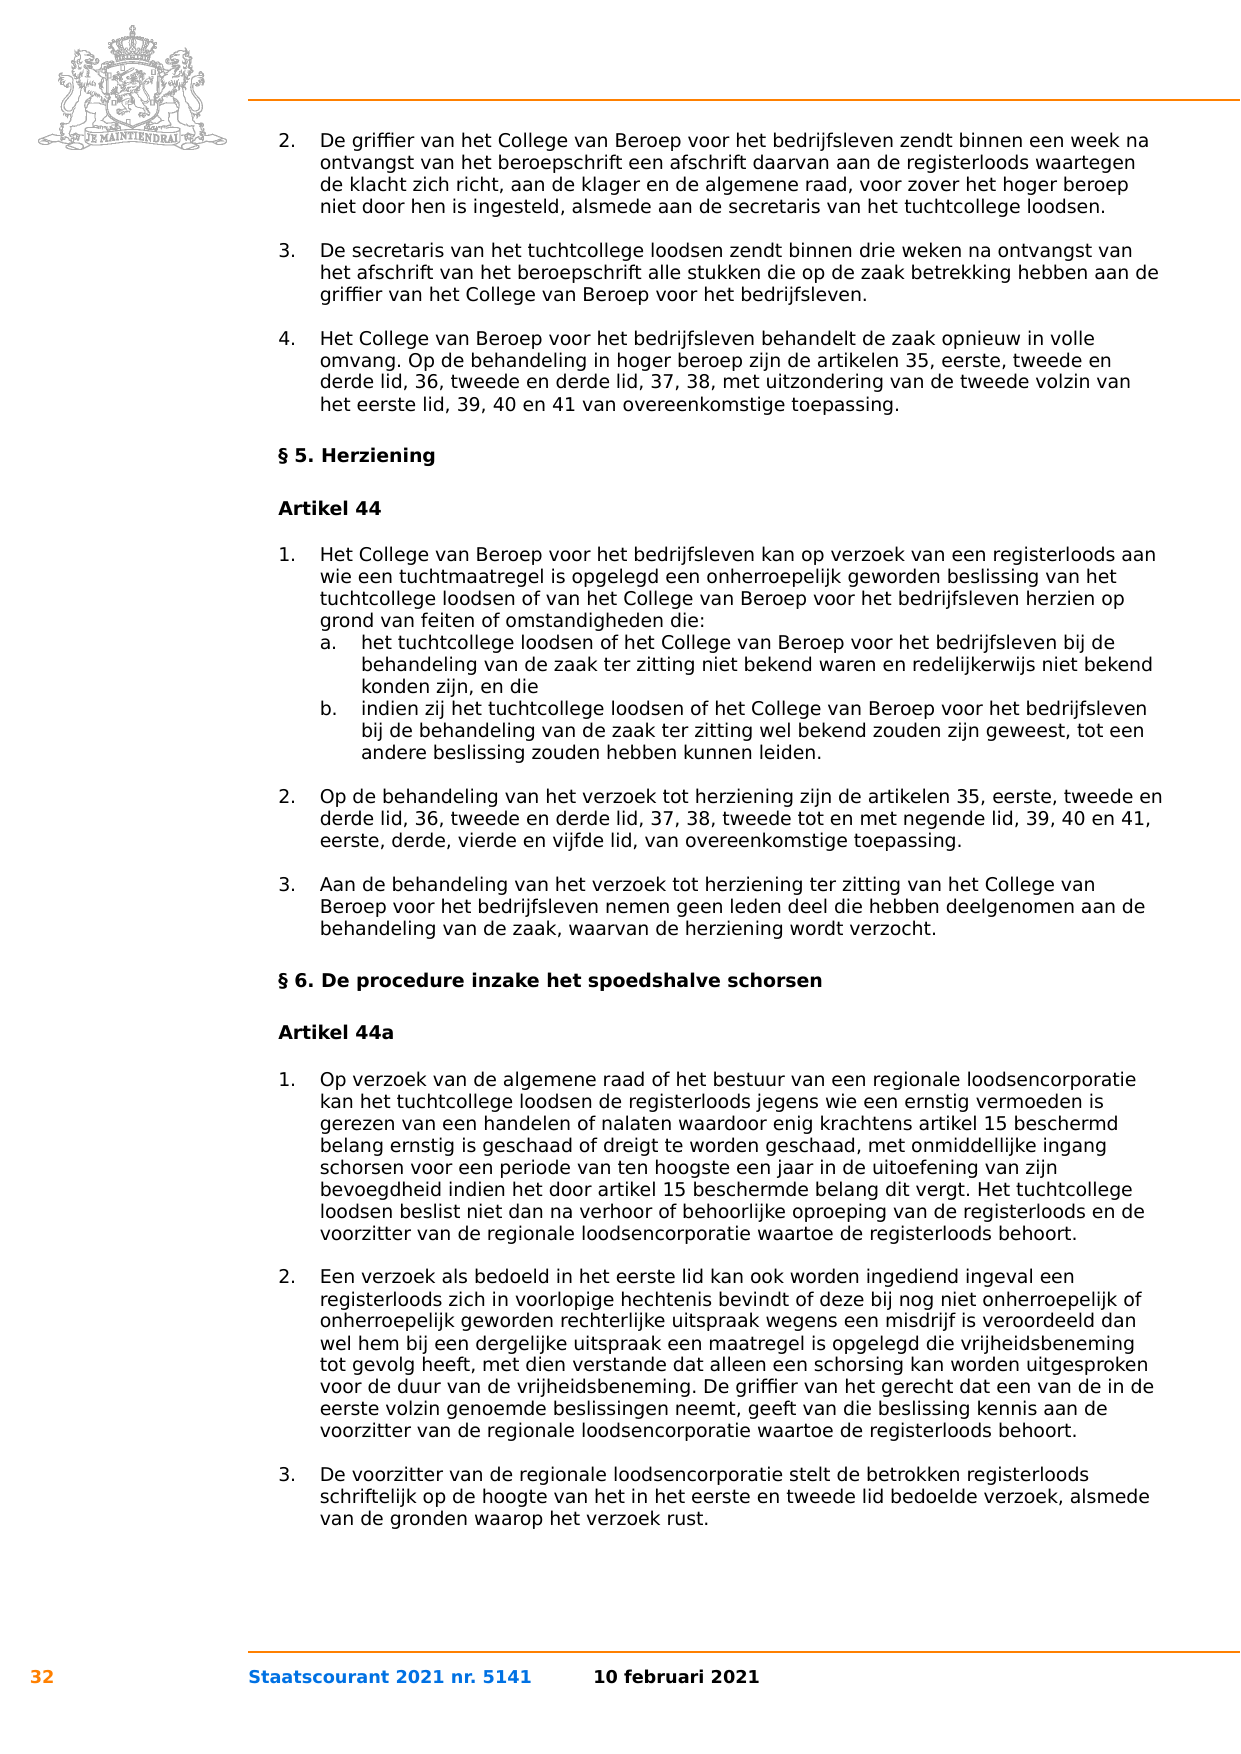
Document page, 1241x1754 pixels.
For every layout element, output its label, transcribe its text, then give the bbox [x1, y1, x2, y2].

text 1. Op verzoek van de algemene raad of het bestuur van een regionale loodsencorporatie kan het tuchtcollege loodsen de registerloods jegens wie een ernstig vermoeden is gerezen van een handelen of nalaten waardoor enig krachtens artikel 15 beschermd belang ernstig is geschaad of dreigt te worden geschaad, met onmiddellijke ingang schorsen voor een periode van ten hoogste een jaar in de uitoefening van zijn bevoegdheid indien het door artikel 15 beschermde belang dit vergt. Het tuchtcollege loodsen beslist niet dan na verhoor of behoorlijke oproeping van de registerloods en de voorzitter van de regionale loodsencorporatie waartoe de registerloods behoort. [278, 1069, 1163, 1244]
text 3. De voorzitter van de regionale loodsencorporatie stelt de betrokken registerloods schriftelijk op de hoogte van het in het eerste en tweede lid bedoelde verzoek, alsmede van de gronden waarop het verzoek rust. [278, 1464, 1163, 1530]
text 4. Het College van Beroep voor het bedrijfsleven behandelt de zaak opnieuw in volle omvang. Op de behandeling in hoger beroep zijn de artikelen 35, eerste, tweede en derde lid, 36, tweede en derde lid, 37, 38, met uitzondering van de tweede volzin van het eerste lid, 39, 40 en 41 van overeenkomstige toepassing. [278, 327, 1163, 415]
text b. indien zij het tuchtcollege loodsen of het College van Beroep voor het bedrijfsleven bij de behandeling van de zaak ter zitting wel bekend zouden zijn geweest, tot een andere beslissing zouden hebben kunnen leiden. [319, 698, 1163, 764]
text 1. Het College van Beroep voor het bedrijfsleven kan op verzoek van een registerloods aan wie een tuchtmaatregel is opgelegd een onherroepelijk geworden beslissing van het tuchtcollege loodsen of van het College van Beroep voor het bedrijfsleven herzien op grond van feiten of omstandigheden die: [278, 544, 1163, 632]
text 3. De secretaris van het tuchtcollege loodsen zendt binnen drie weken na ontvangst van het afschrift van het beroepschrift alle stukken die op de zaak betrekking hebben aan de griffier van het College van Beroep voor het bedrijfsleven. [278, 240, 1163, 306]
text 2. Een verzoek als bedoeld in het eerste lid kan ook worden ingediend ingeval een registerloods zich in voorlopige hechtenis bevindt of deze bij nog niet onherroepelijk of onherroepelijk geworden rechterlijke uitspraak wegens een misdrijf is veroordeeld dan wel hem bij een dergelijke uitspraak een maatregel is opgelegd die vrijheidsbeneming tot gevolg heeft, met dien verstande dat alleen een schorsing kan worden uitgesproken voor de duur van de vrijheidsbeneming. De griffier van het gerecht dat een van de in de eerste volzin genoemde beslissingen neemt, geeft van die beslissing kennis aan de voorzitter van de regionale loodsencorporatie waartoe de registerloods behoort. [278, 1266, 1163, 1442]
subtitle § 5. Herziening [278, 445, 1163, 467]
subtitle § 6. De procedure inzake het spoedshalve schorsen [278, 970, 1163, 992]
subtitle Artikel 44 [278, 497, 1163, 519]
text 2. De griffier van het College van Beroep voor het bedrijfsleven zendt binnen een week na ontvangst van het beroepschrift een afschrift daarvan aan de registerloods waartegen de klacht zich richt, aan de klager en de algemene raad, voor zover het hoger beroep niet door hen is ingesteld, alsmede aan de secretaris van het tuchtcollege loodsen. [278, 130, 1163, 218]
text a. het tuchtcollege loodsen of het College van Beroep voor het bedrijfsleven bij de behandeling van de zaak ter zitting niet bekend waren en redelijkerwijs niet bekend konden zijn, en die [319, 632, 1163, 698]
text 3. Aan de behandeling van het verzoek tot herziening ter zitting van het College van Beroep voor het bedrijfsleven nemen geen leden deel die hebben deelgenomen aan de behandeling van de zaak, waarvan de herziening wordt verzocht. [278, 874, 1163, 940]
text 2. Op de behandeling van het verzoek tot herziening zijn de artikelen 35, eerste, tweede en derde lid, 36, tweede en derde lid, 37, 38, tweede tot en met negende lid, 39, 40 en 41, eerste, derde, vierde en vijfde lid, van overeenkomstige toepassing. [278, 786, 1163, 852]
picture [38, 25, 227, 150]
subtitle Artikel 44a [278, 1022, 1163, 1044]
